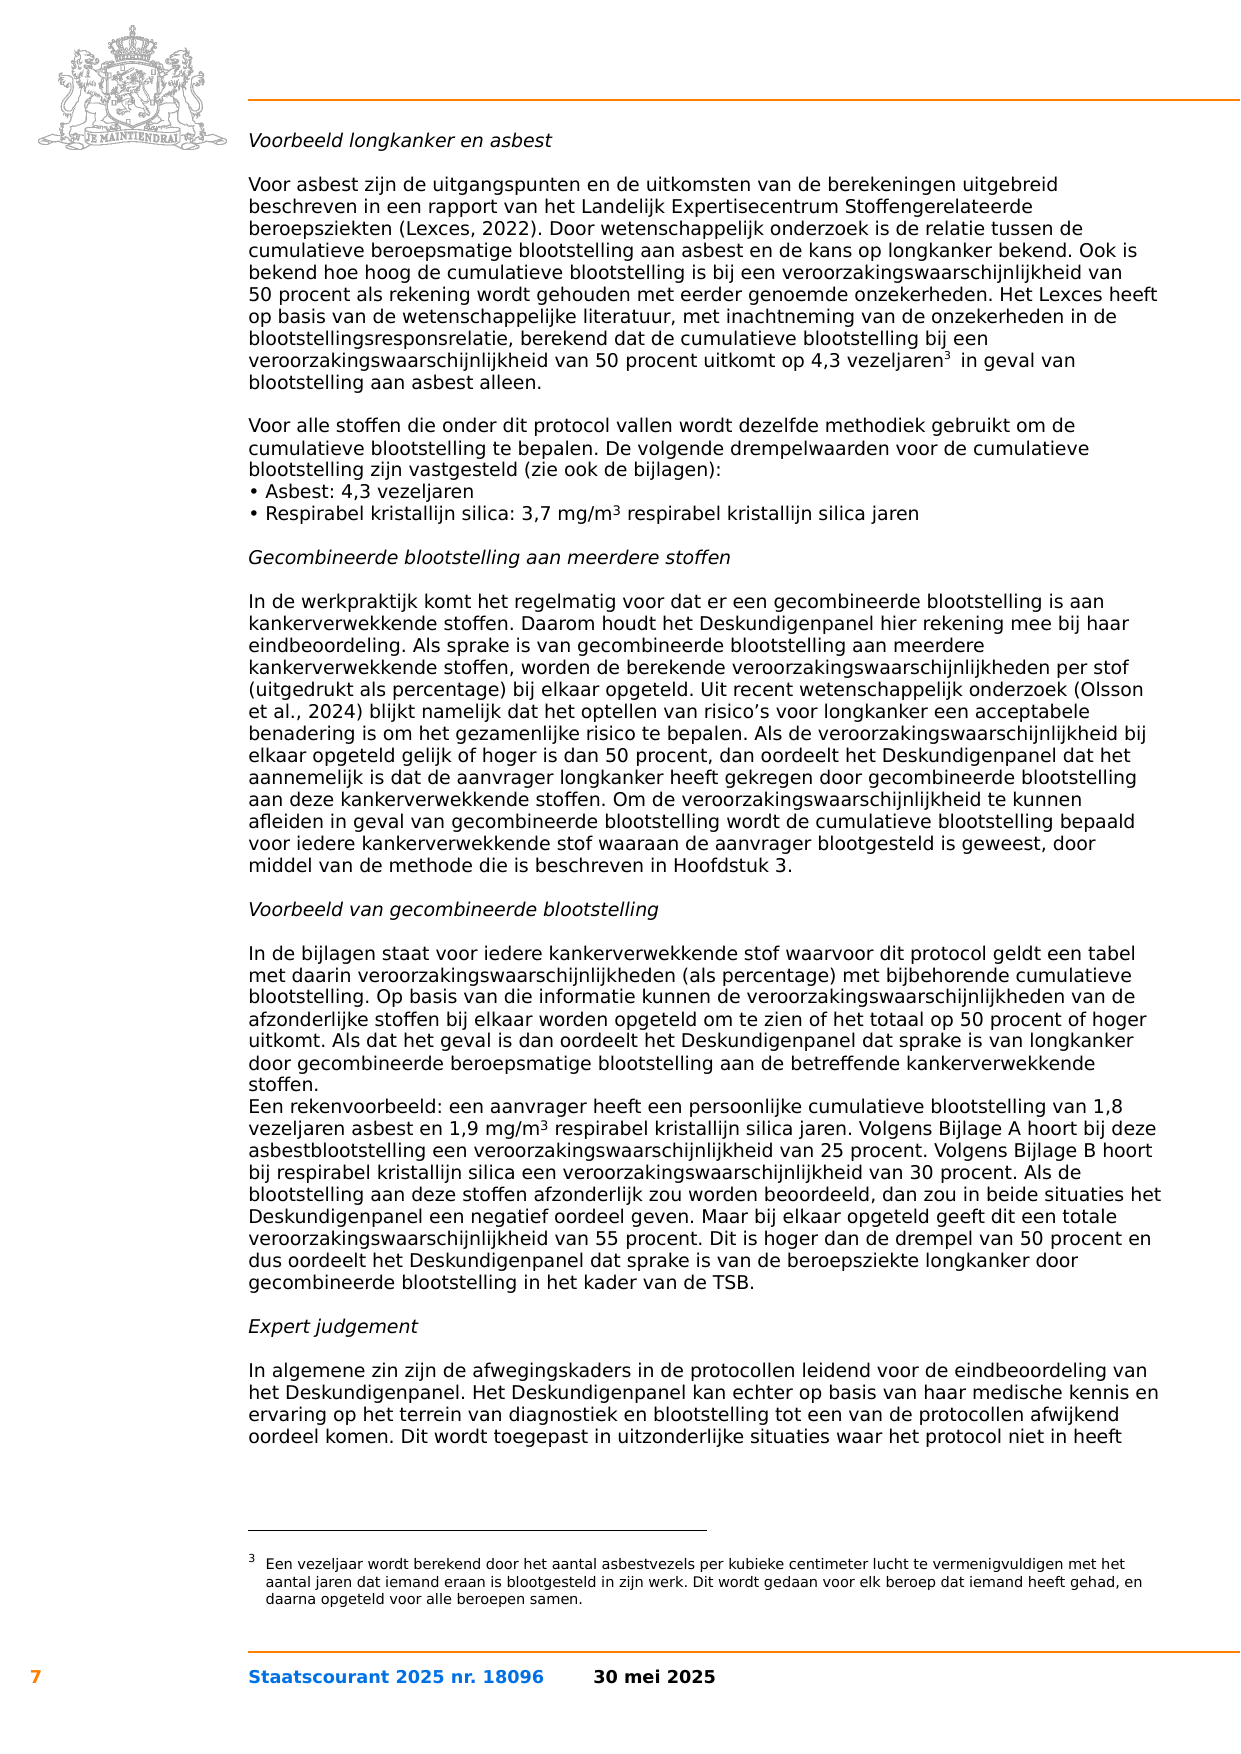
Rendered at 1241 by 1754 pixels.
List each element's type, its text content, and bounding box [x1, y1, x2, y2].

subtitle Expert judgement [248, 1316, 1163, 1338]
text In algemene zin zijn de afwegingskaders in de protocollen leidend voor de eindbeoordeling van het Deskundigenpanel. Het Deskundigenpanel kan echter op basis van haar medische kennis en ervaring op het terrein van diagnostiek en blootstelling tot een van de protocollen afwijkend oordeel komen. Dit wordt toegepast in uitzonderlijke situaties waar het protocol niet in heeft [248, 1360, 1163, 1448]
text In de werkpraktijk komt het regelmatig voor dat er een gecombineerde blootstelling is aan kankerverwekkende stoffen. Daarom houdt het Deskundigenpanel hier rekening mee bij haar eindbeoordeling. Als sprake is van gecombineerde blootstelling aan meerdere kankerverwekkende stoffen, worden de berekende veroorzakingswaarschijnlijkheden per stof (uitgedrukt als percentage) bij elkaar opgeteld. Uit recent wetenschappelijk onderzoek (Olsson et al., 2024) blijkt namelijk dat het optellen van risico’s voor longkanker een acceptabele benadering is om het gezamenlijke risico te bepalen. Als de veroorzakingswaarschijnlijkheid bij elkaar opgeteld gelijk of hoger is dan 50 procent, dan oordeelt het Deskundigenpanel dat het aannemelijk is dat de aanvrager longkanker heeft gekregen door gecombineerde blootstelling aan deze kankerverwekkende stoffen. Om de veroorzakingswaarschijnlijkheid te kunnen afleiden in geval van gecombineerde blootstelling wordt de cumulatieve blootstelling bepaald voor iedere kankerverwekkende stof waaraan de aanvrager blootgesteld is geweest, door middel van de methode die is beschreven in Hoofdstuk 3. [248, 591, 1163, 877]
text Een rekenvoorbeeld: een aanvrager heeft een persoonlijke cumulatieve blootstelling van 1,8 vezeljaren asbest en 1,9 mg/m3 respirabel kristallijn silica jaren. Volgens Bijlage A hoort bij deze asbestblootstelling een veroorzakingswaarschijnlijkheid van 25 procent. Volgens Bijlage B hoort bij respirabel kristallijn silica een veroorzakingswaarschijnlijkheid van 30 procent. Als de blootstelling aan deze stoffen afzonderlijk zou worden beoordeeld, dan zou in beide situaties het Deskundigenpanel een negatief oordeel geven. Maar bij elkaar opgeteld geeft dit een totale veroorzakingswaarschijnlijkheid van 55 procent. Dit is hoger dan de drempel van 50 procent en dus oordeelt het Deskundigenpanel dat sprake is van de beroepsziekte longkanker door gecombineerde blootstelling in het kader van de TSB. [248, 1096, 1163, 1294]
text In de bijlagen staat voor iedere kankerverwekkende stof waarvoor dit protocol geldt een tabel met daarin veroorzakingswaarschijnlijkheden (als percentage) met bijbehorende cumulatieve blootstelling. Op basis van die informatie kunnen de veroorzakingswaarschijnlijkheden van de afzonderlijke stoffen bij elkaar worden opgeteld om te zien of het totaal op 50 procent of hoger uitkomt. Als dat het geval is dan oordeelt het Deskundigenpanel dat sprake is van longkanker door gecombineerde beroepsmatige blootstelling aan de betreffende kankerverwekkende stoffen. [248, 942, 1163, 1096]
text • Asbest: 4,3 vezeljaren [248, 481, 1163, 503]
text Voor alle stoffen die onder dit protocol vallen wordt dezelfde methodiek gebruikt om de cumulatieve blootstelling te bepalen. De volgende drempelwaarden voor de cumulatieve blootstelling zijn vastgesteld (zie ook de bijlagen): [248, 415, 1163, 481]
text Een vezeljaar wordt berekend door het aantal asbestvezels per kubieke centimeter lucht te vermenigvuldigen met het aantal jaren dat iemand eraan is blootgesteld in zijn werk. Dit wordt gedaan voor elk beroep dat iemand heeft gehad, en daarna opgeteld voor alle beroepen samen. [248, 1552, 1163, 1608]
text Voor asbest zijn de uitgangspunten en de uitkomsten van de berekeningen uitgebreid beschreven in een rapport van het Landelijk Expertisecentrum Stoffengerelateerde beroepsziekten (Lexces, 2022). Door wetenschappelijk onderzoek is de relatie tussen de cumulatieve beroepsmatige blootstelling aan asbest en de kans op longkanker bekend. Ook is bekend hoe hoog de cumulatieve blootstelling is bij een veroorzakingswaarschijnlijkheid van 50 procent als rekening wordt gehouden met eerder genoemde onzekerheden. Het Lexces heeft op basis van de wetenschappelijke literatuur, met inachtneming van de onzekerheden in de blootstellingsresponsrelatie, berekend dat de cumulatieve blootstelling bij een veroorzakingswaarschijnlijkheid van 50 procent uitkomt op 4,3 vezeljaren in geval van blootstelling aan asbest alleen. [248, 174, 1163, 393]
text • Respirabel kristallijn silica: 3,7 mg/m3 respirabel kristallijn silica jaren [248, 503, 1163, 525]
subtitle Gecombineerde blootstelling aan meerdere stoffen [248, 547, 1163, 569]
picture [38, 25, 227, 150]
subtitle Voorbeeld longkanker en asbest [248, 130, 1163, 152]
subtitle Voorbeeld van gecombineerde blootstelling [248, 899, 1163, 921]
